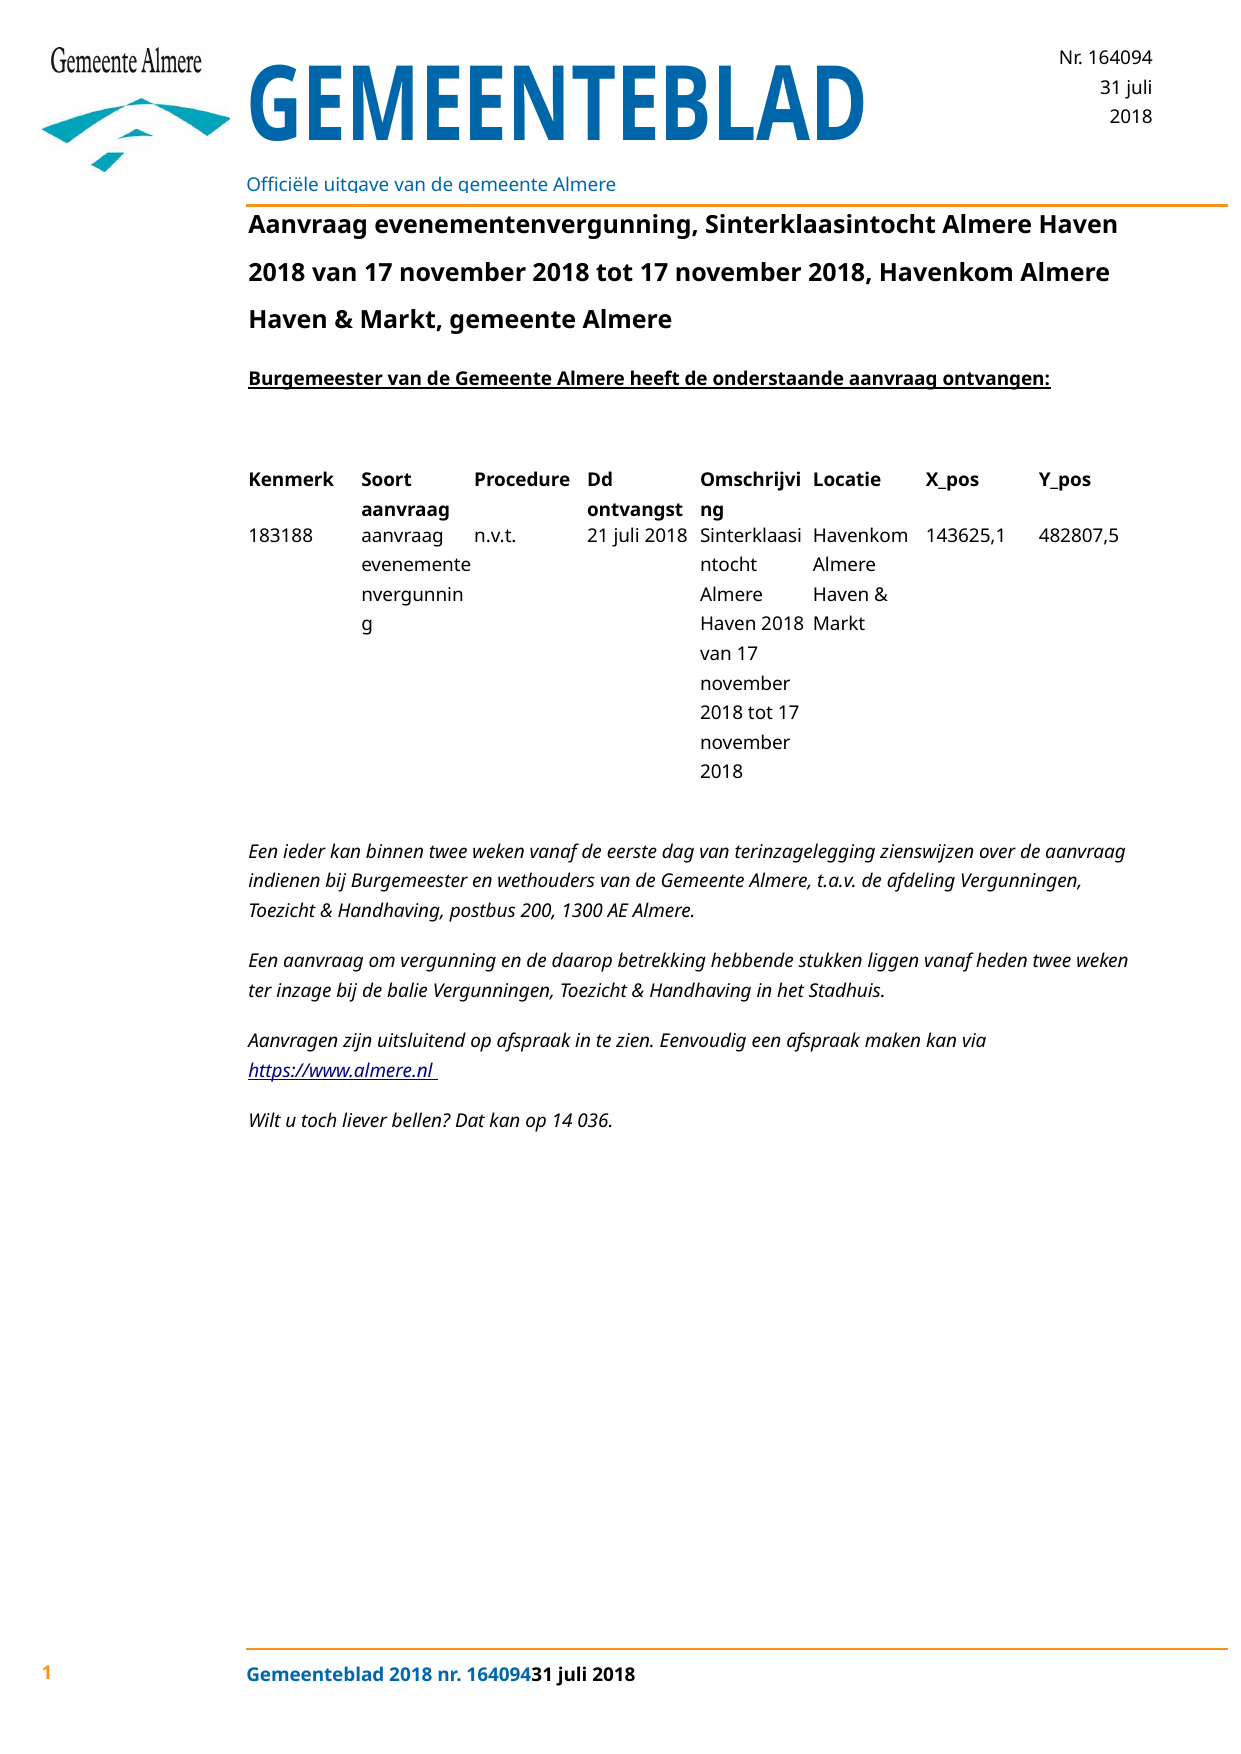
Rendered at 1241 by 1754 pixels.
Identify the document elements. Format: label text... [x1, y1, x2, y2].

table_cell aanvraag evenementenvergunning [361, 522, 474, 784]
text Een aanvraag om vergunning en de daarop betrekking hebbende stukken liggen vanaf heden twee weken ter inzage bij de balie Vergunningen, Toezicht & Handhaving in het Stadhuis. [248, 947, 1152, 1003]
table_cell 482807,5 [1039, 522, 1152, 784]
text Aanvragen zijn uitsluitend op afspraak in te zien. Eenvoudig een afspraak maken kan via https://www.almere.nl [248, 1027, 1152, 1083]
table_cell 183188 [248, 522, 361, 784]
table_header Omschrijving [700, 466, 813, 522]
picture [41, 47, 231, 172]
text Aanvraag evenementenvergunning, Sinterklaasintocht Almere Haven 2018 van 17 november 2018 tot 17 november 2018, Havenkom Almere Haven & Markt, gemeente Almere [248, 207, 1152, 336]
table_header Procedure [474, 466, 587, 522]
text Een ieder kan binnen twee weken vanaf de eerste dag van terinzagelegging zienswijzen over de aanvraag indienen bij Burgemeester en wethouders van de Gemeente Almere, t.a.v. de afdeling Vergunningen, Toezicht & Handhaving, postbus 200, 1300 AE Almere. [248, 838, 1152, 923]
table_cell Sinterklaasintocht Almere Haven 2018 van 17 november 2018 tot 17 november 2018 [700, 522, 813, 784]
text Wilt u toch liever bellen? Dat kan op 14 036. [248, 1107, 1152, 1133]
text Burgemeester van de Gemeente Almere heeft de onderstaande aanvraag ontvangen: [248, 366, 1152, 391]
table_header Kenmerk [248, 466, 361, 522]
table_cell 143625,1 [926, 522, 1038, 784]
table_header Soort aanvraag [361, 466, 474, 522]
table_header Dd ontvangst [587, 466, 700, 522]
table_cell 21 juli 2018 [587, 522, 700, 784]
table_cell n.v.t. [474, 522, 587, 784]
table_header Y_pos [1039, 466, 1152, 522]
table_header X_pos [926, 466, 1038, 522]
table_header Locatie [813, 466, 926, 522]
table_cell Havenkom Almere Haven & Markt [813, 522, 926, 784]
